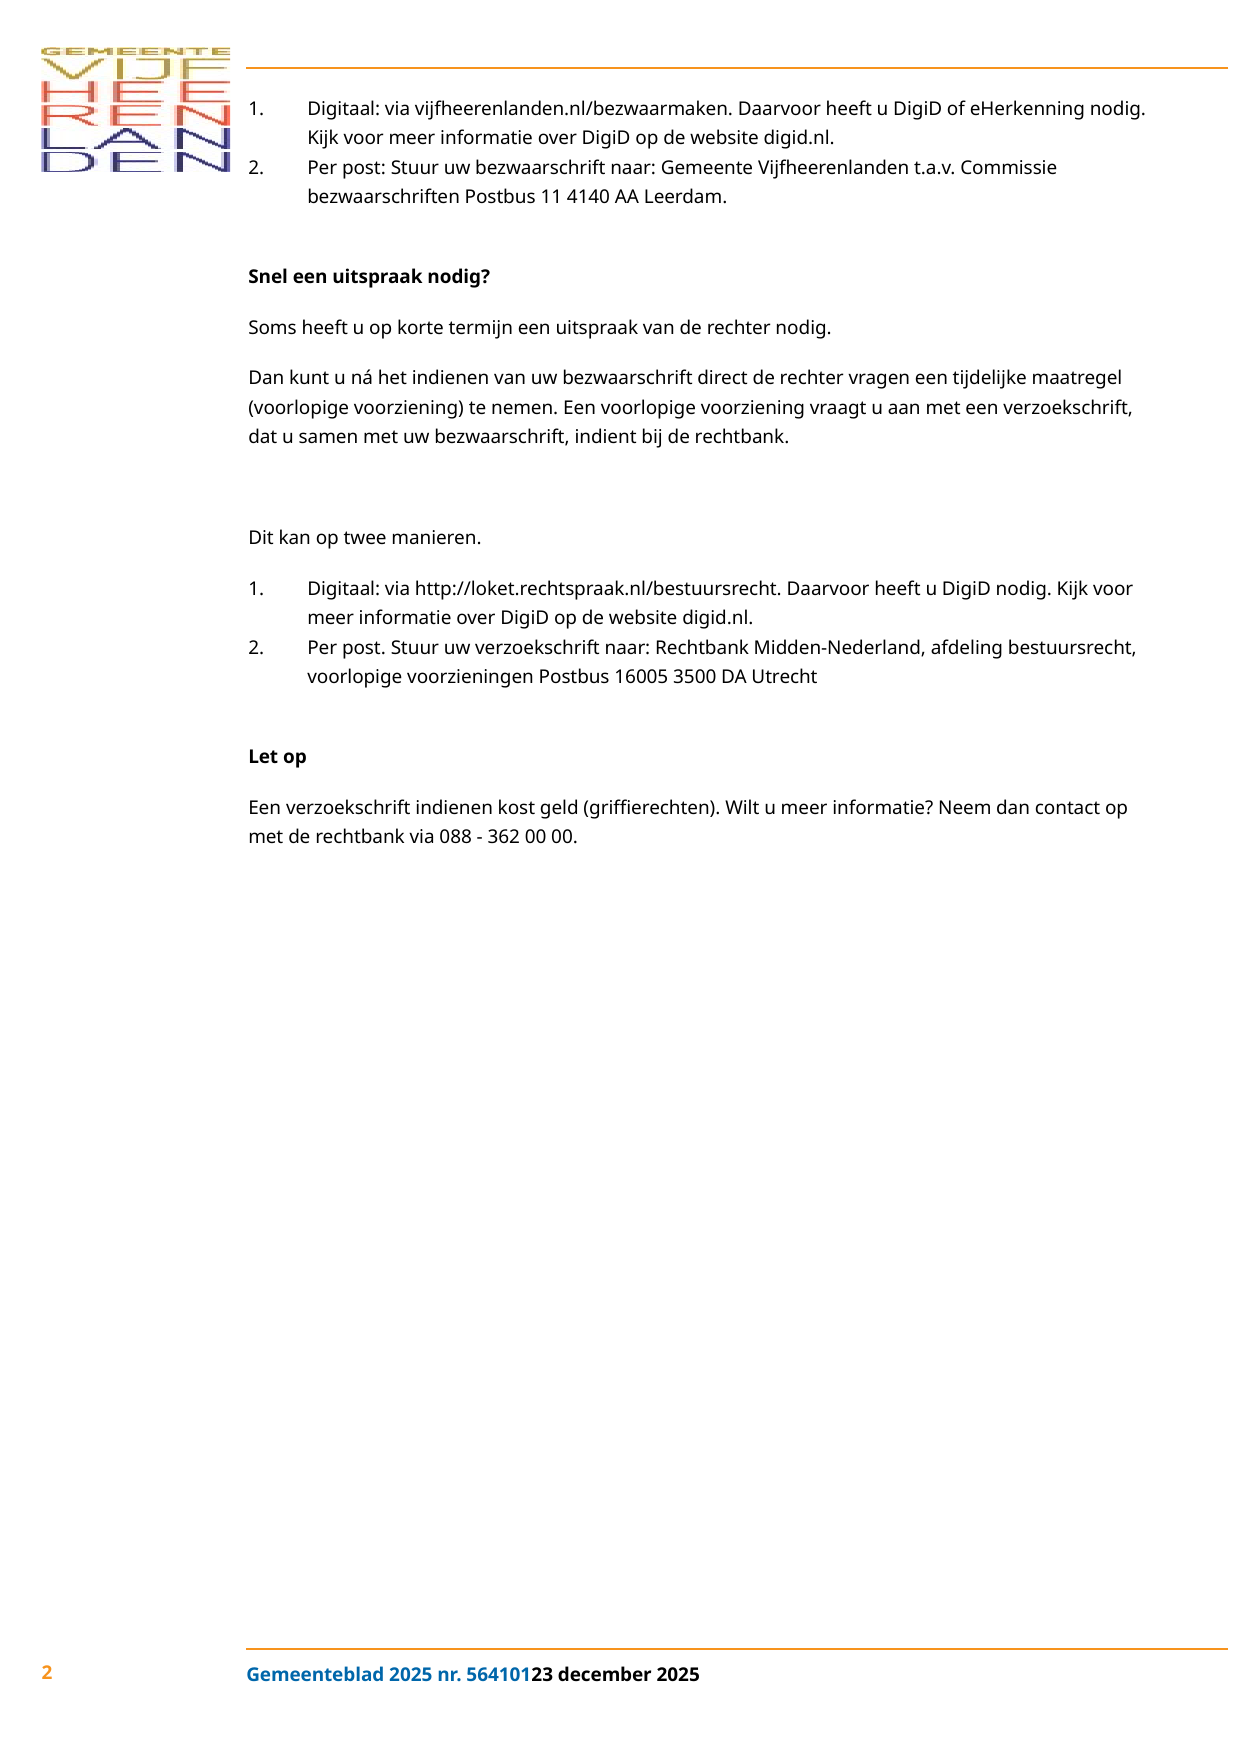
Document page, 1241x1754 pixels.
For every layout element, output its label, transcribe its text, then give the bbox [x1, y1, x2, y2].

list Digitaal: via vijfheerenlanden.nl/bezwaarmaken. Daarvoor heeft u DigiD of eHerkenning nodig. Kijk voor meer informatie over DigiD op de website digid.nl. [248, 95, 1152, 150]
text Soms heeft u op korte termijn een uitspraak van de rechter nodig. [248, 314, 1152, 340]
text Dan kunt u ná het indienen van uw bezwaarschrift direct de rechter vragen een tijdelijke maatregel (voorlopige voorziening) te nemen. Een voorlopige voorziening vraagt u aan met een verzoekschrift, dat u samen met uw bezwaarschrift, indient bij de rechtbank. [248, 364, 1152, 449]
list Digitaal: via http://loket.rechtspraak.nl/bestuursrecht. Daarvoor heeft u DigiD nodig. Kijk voor meer informatie over DigiD op de website digid.nl. [248, 575, 1152, 630]
picture [41, 47, 231, 172]
text Dit kan op twee manieren. [248, 524, 1152, 550]
text Een verzoekschrift indienen kost geld (griffierechten). Wilt u meer informatie? Neem dan contact op met de rechtbank via 088 - 362 00 00. [248, 794, 1152, 849]
text Let op [248, 743, 1152, 769]
text Snel een uitspraak nodig? [248, 263, 1152, 289]
list Per post. Stuur uw verzoekschrift naar: Rechtbank Midden-Nederland, afdeling bestuursrecht, voorlopige voorzieningen Postbus 16005 3500 DA Utrecht [248, 634, 1152, 689]
list Per post: Stuur uw bezwaarschrift naar: Gemeente Vijfheerenlanden t.a.v. Commissie bezwaarschriften Postbus 11 4140 AA Leerdam. [248, 154, 1152, 209]
